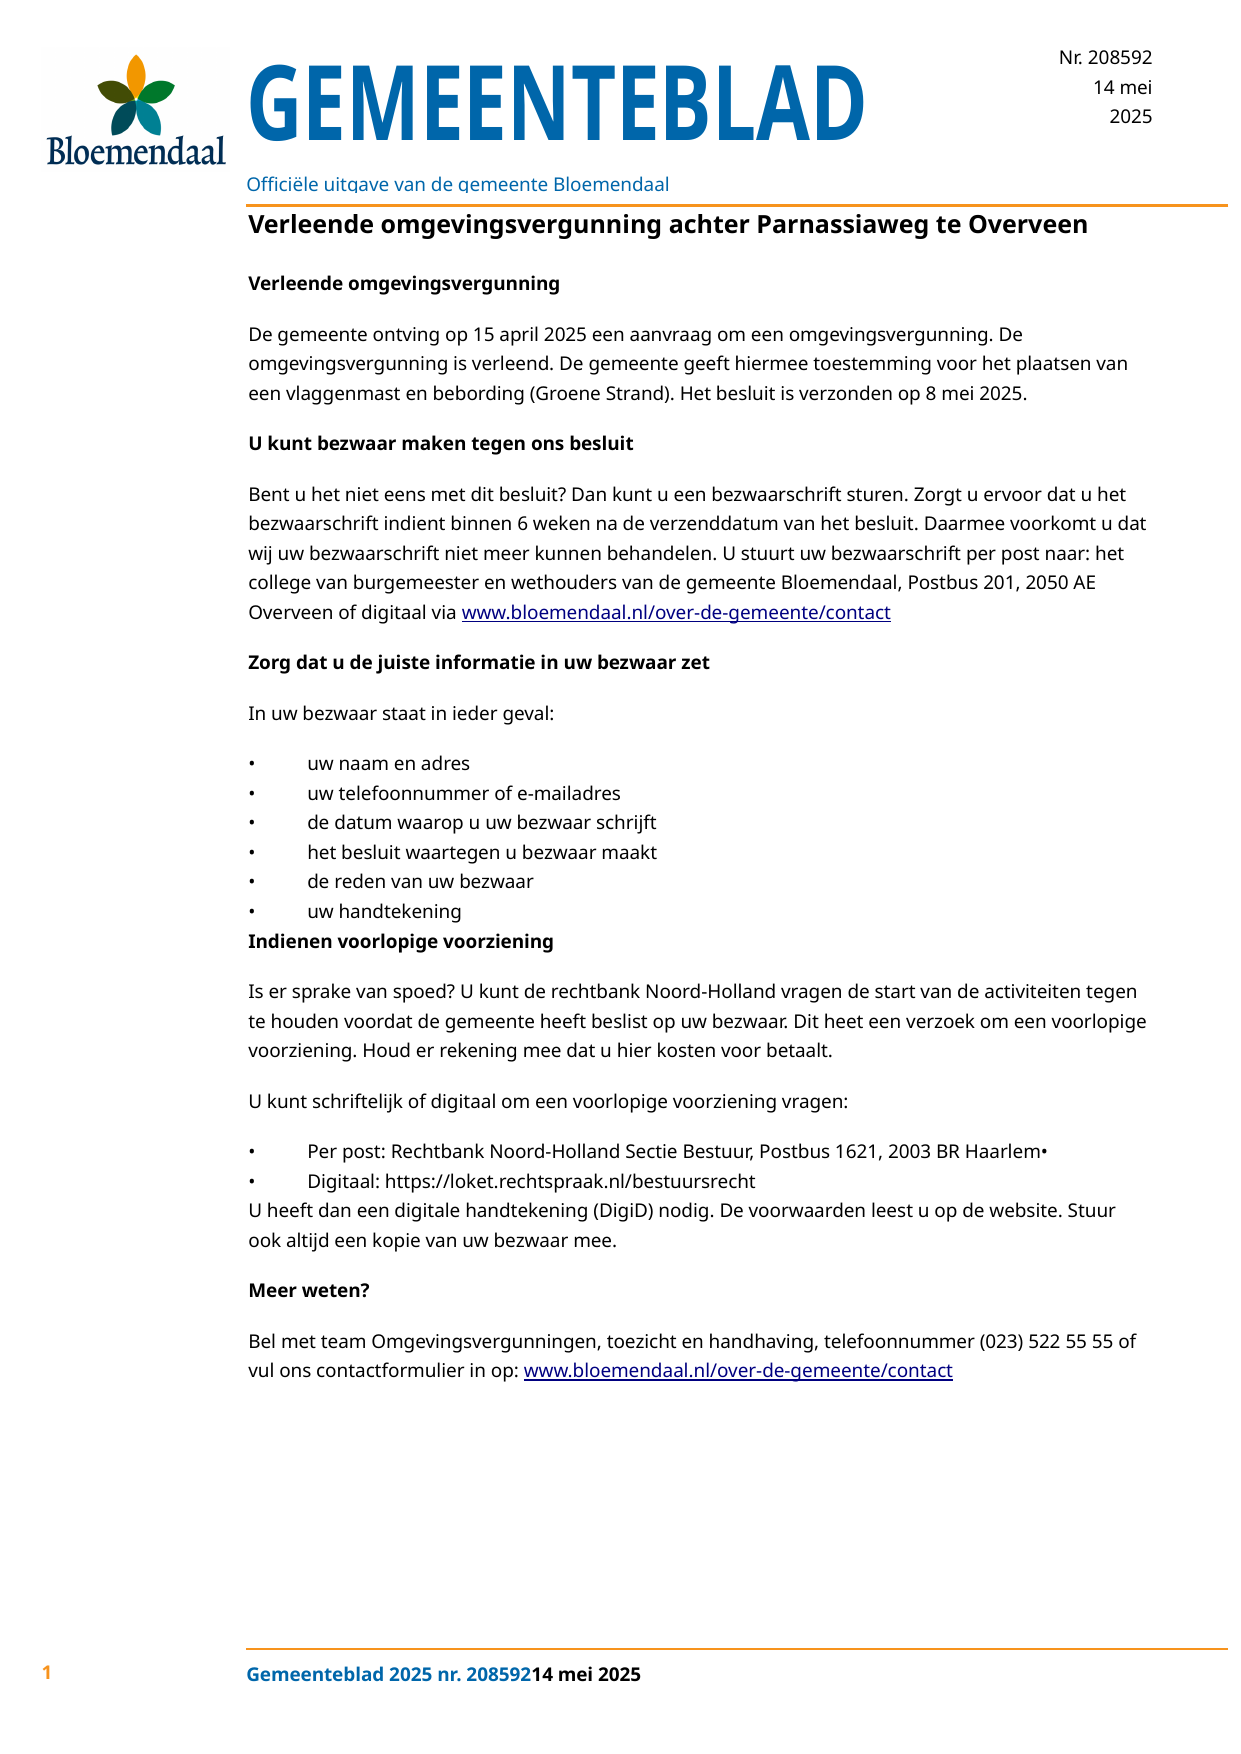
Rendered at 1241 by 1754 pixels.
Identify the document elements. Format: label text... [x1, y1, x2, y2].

text Verleende omgevingsvergunning [248, 270, 1152, 296]
picture [41, 47, 231, 172]
list Digitaal: https://loket.rechtspraak.nl/bestuursrecht [248, 1168, 1152, 1193]
text U kunt bezwaar maken tegen ons besluit [248, 430, 1152, 456]
text Verleende omgevingsvergunning achter Parnassiaweg te Overveen [248, 207, 1152, 241]
text Bent u het niet eens met dit besluit? Dan kunt u een bezwaarschrift sturen. Zorgt u ervoor dat u het bezwaarschrift indient binnen 6 weken na de verzenddatum van het besluit. Daarmee voorkomt u dat wij uw bezwaarschrift niet meer kunnen behandelen. U stuurt uw bezwaarschrift per post naar: het college van burgemeester en wethouders van de gemeente Bloemendaal, Postbus 201, 2050 AE Overveen of digitaal via www.bloemendaal.nl/over-de-gemeente/contact [248, 481, 1152, 625]
list uw naam en adres [248, 750, 1152, 776]
text Indienen voorlopige voorziening [248, 928, 1152, 953]
text U heeft dan een digitale handtekening (DigiD) nodig. De voorwaarden leest u op de website. Stuur ook altijd een kopie van uw bezwaar mee. [248, 1197, 1152, 1253]
text Is er sprake van spoed? U kunt de rechtbank Noord-Holland vragen de start van de activiteiten tegen te houden voordat de gemeente heeft beslist op uw bezwaar. Dit heet een verzoek om een voorlopige voorziening. Houd er rekening mee dat u hier kosten voor betaalt. [248, 978, 1152, 1063]
text U kunt schriftelijk of digitaal om een voorlopige voorziening vragen: [248, 1088, 1152, 1113]
list Per post: Rechtbank Noord-Holland Sectie Bestuur, Postbus 1621, 2003 BR Haarlem• [248, 1138, 1152, 1164]
list de reden van uw bezwaar [248, 869, 1152, 894]
text Bel met team Omgevingsvergunningen, toezicht en handhaving, telefoonnummer (023) 522 55 55 of vul ons contactformulier in op: www.bloemendaal.nl/over-de-gemeente/contact [248, 1328, 1152, 1383]
list het besluit waartegen u bezwaar maakt [248, 839, 1152, 865]
text Meer weten? [248, 1277, 1152, 1303]
text De gemeente ontving op 15 april 2025 een aanvraag om een omgevingsvergunning. De omgevingsvergunning is verleend. De gemeente geeft hiermee toestemming voor het plaatsen van een vlaggenmast en bebording (Groene Strand). Het besluit is verzonden op 8 mei 2025. [248, 321, 1152, 406]
list uw handtekening [248, 898, 1152, 924]
text Zorg dat u de juiste informatie in uw bezwaar zet [248, 649, 1152, 675]
list de datum waarop u uw bezwaar schrijft [248, 809, 1152, 835]
list uw telefoonnummer of e-mailadres [248, 780, 1152, 806]
text In uw bezwaar staat in ieder geval: [248, 700, 1152, 726]
